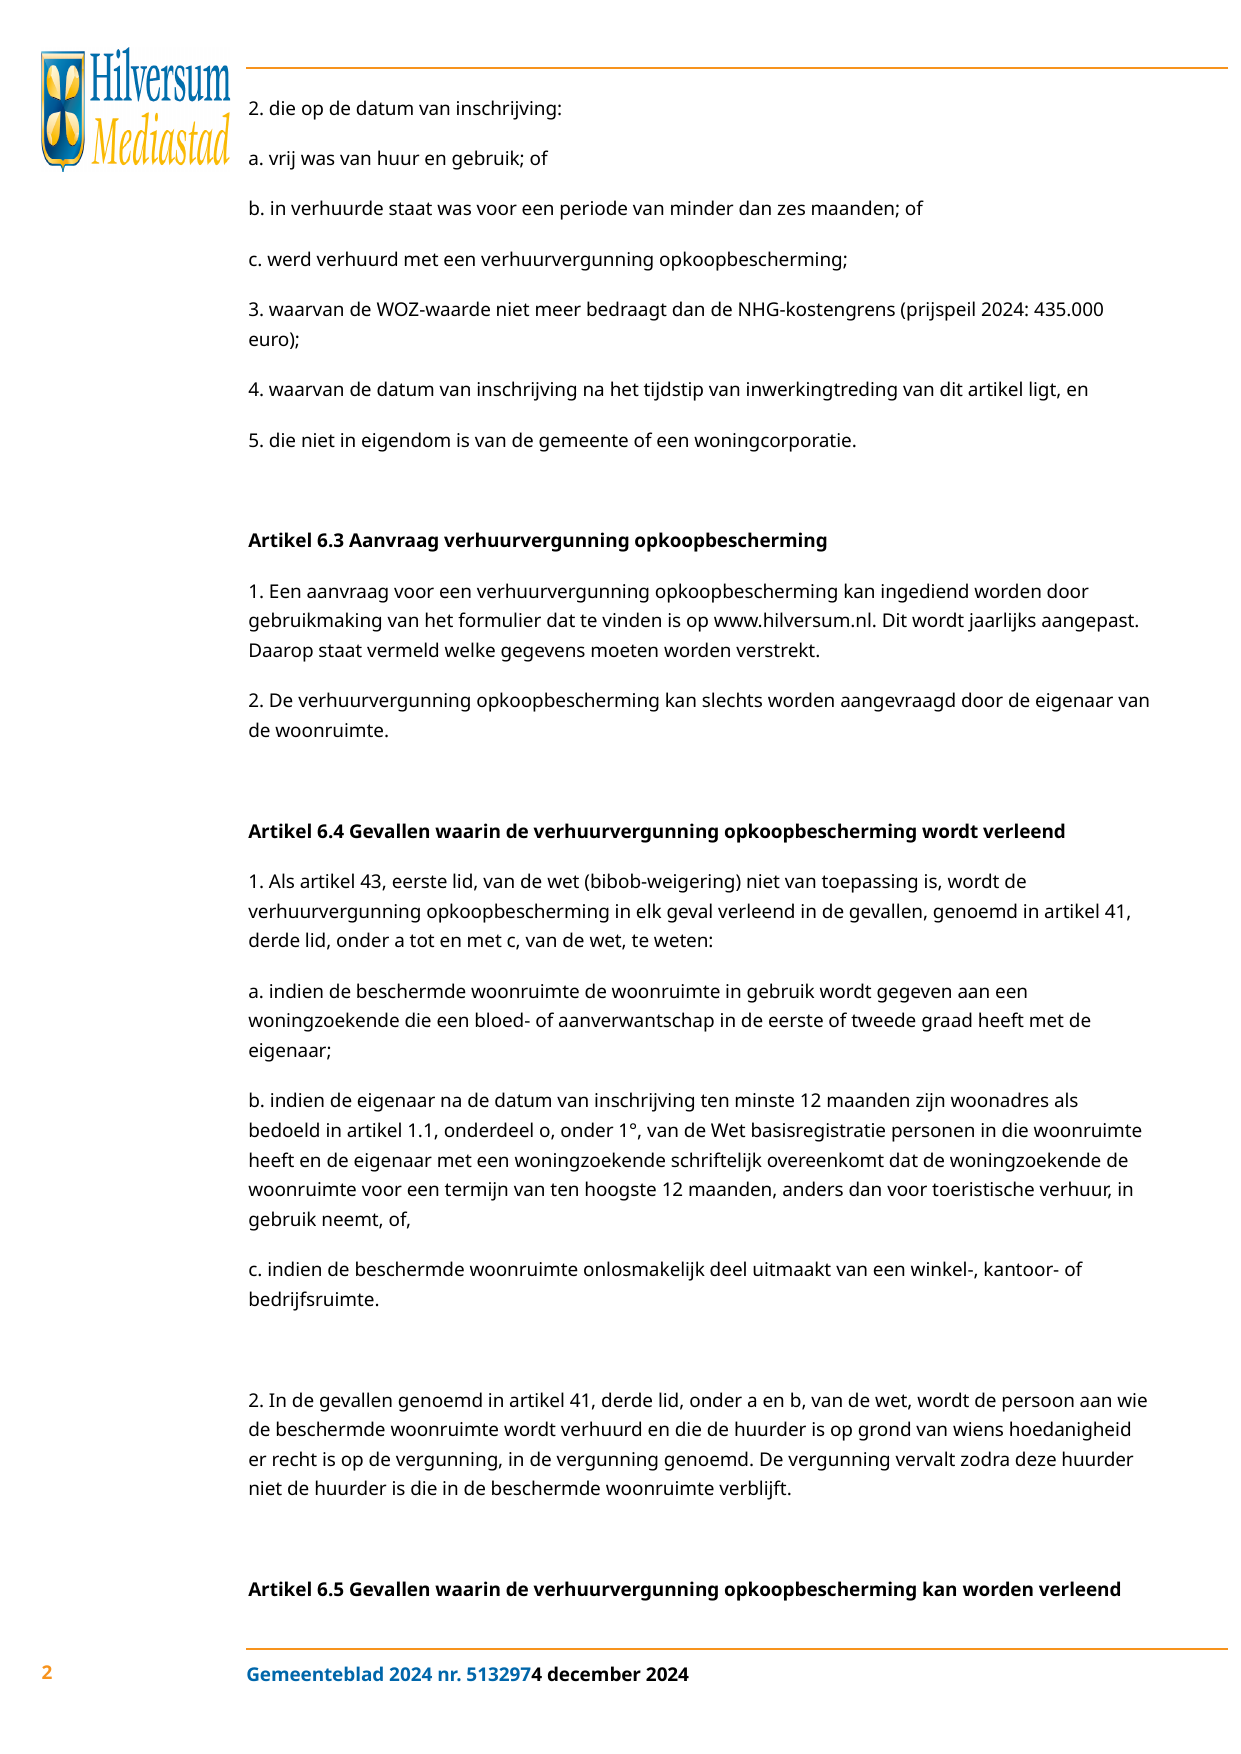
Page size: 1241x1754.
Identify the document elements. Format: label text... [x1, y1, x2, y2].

text 2. die op de datum van inschrijving: [248, 95, 1152, 121]
text 1. Een aanvraag voor een verhuurvergunning opkoopbescherming kan ingediend worden door gebruikmaking van het formulier dat te vinden is op www.hilversum.nl. Dit wordt jaarlijks aangepast. Daarop staat vermeld welke gegevens moeten worden verstrekt. [248, 578, 1152, 663]
text 1. Als artikel 43, eerste lid, van de wet (bibob-weigering) niet van toepassing is, wordt de verhuurvergunning opkoopbescherming in elk geval verleend in de gevallen, genoemd in artikel 41, derde lid, onder a tot en met c, van de wet, te weten: [248, 868, 1152, 953]
picture [41, 47, 231, 172]
text 4. waarvan de datum van inschrijving na het tijdstip van inwerkingtreding van dit artikel ligt, en [248, 376, 1152, 402]
text 2. In de gevallen genoemd in artikel 41, derde lid, onder a en b, van de wet, wordt de persoon aan wie de beschermde woonruimte wordt verhuurd en die de huurder is op grond van wiens hoedanigheid er recht is op de vergunning, in de vergunning genoemd. De vergunning vervalt zodra deze huurder niet de huurder is die in de beschermde woonruimte verblijft. [248, 1387, 1152, 1501]
text Artikel 6.4 Gevallen waarin de verhuurvergunning opkoopbescherming wordt verleend [248, 818, 1152, 844]
text Artikel 6.5 Gevallen waarin de verhuurvergunning opkoopbescherming kan worden verleend [248, 1576, 1152, 1602]
text a. vrij was van huur en gebruik; of [248, 145, 1152, 171]
text Artikel 6.3 Aanvraag verhuurvergunning opkoopbescherming [248, 528, 1152, 553]
text a. indien de beschermde woonruimte de woonruimte in gebruik wordt gegeven aan een woningzoekende die een bloed- of aanverwantschap in de eerste of tweede graad heeft met de eigenaar; [248, 978, 1152, 1063]
text 5. die niet in eigendom is van de gemeente of een woningcorporatie. [248, 427, 1152, 453]
text b. indien de eigenaar na de datum van inschrijving ten minste 12 maanden zijn woonadres als bedoeld in artikel 1.1, onderdeel o, onder 1°, van de Wet basisregistratie personen in die woonruimte heeft en de eigenaar met een woningzoekende schriftelijk overeenkomt dat de woningzoekende de woonruimte voor een termijn van ten hoogste 12 maanden, anders dan voor toeristische verhuur, in gebruik neemt, of, [248, 1088, 1152, 1232]
text 2. De verhuurvergunning opkoopbescherming kan slechts worden aangevraagd door de eigenaar van de woonruimte. [248, 688, 1152, 743]
text c. indien de beschermde woonruimte onlosmakelijk deel uitmaakt van een winkel-, kantoor- of bedrijfsruimte. [248, 1256, 1152, 1312]
text b. in verhuurde staat was voor een periode van minder dan zes maanden; of [248, 196, 1152, 221]
text c. werd verhuurd met een verhuurvergunning opkoopbescherming; [248, 246, 1152, 272]
text 3. waarvan de WOZ-waarde niet meer bedraagt dan de NHG-kostengrens (prijspeil 2024: 435.000 euro); [248, 296, 1152, 352]
